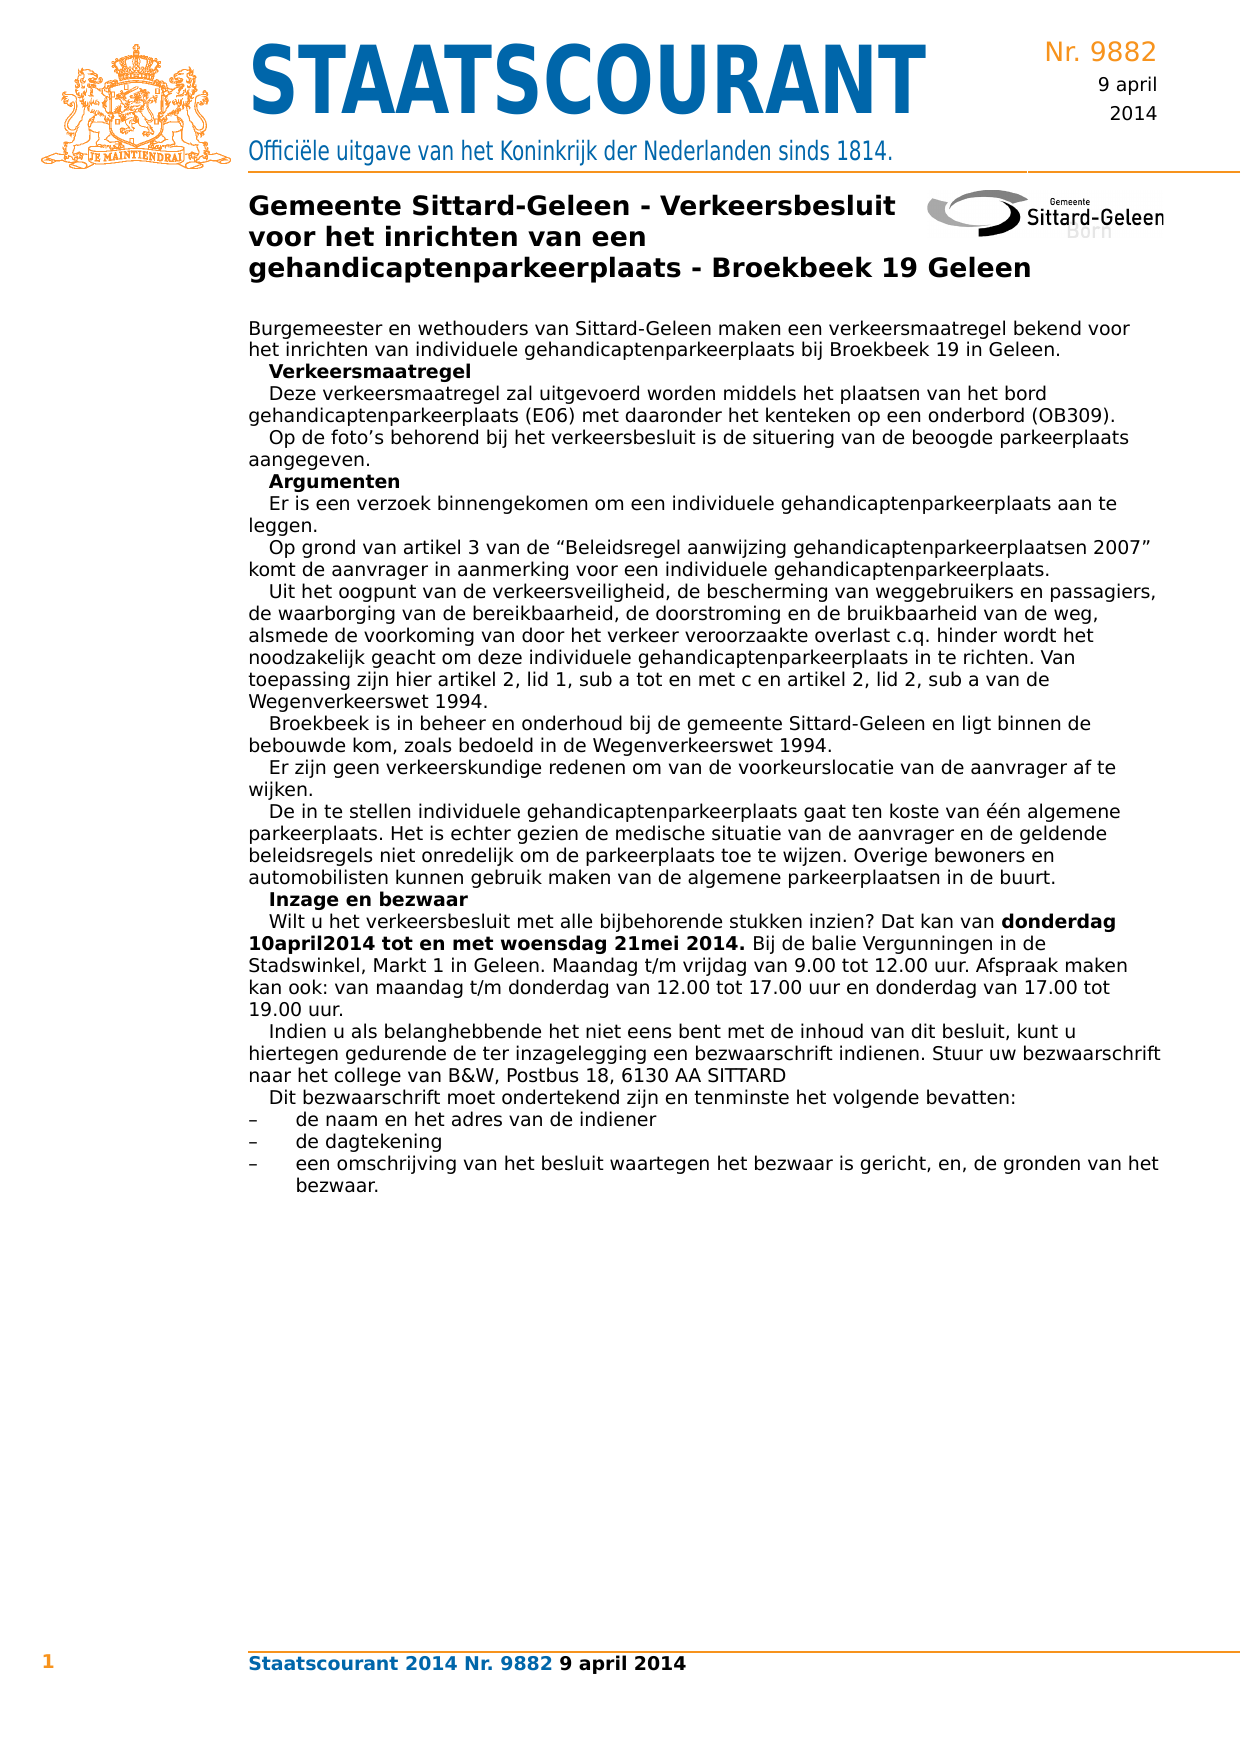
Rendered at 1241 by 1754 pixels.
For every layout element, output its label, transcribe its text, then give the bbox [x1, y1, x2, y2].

picture [927, 190, 1164, 238]
subtitle Gemeente Sittard-Geleen - Verkeersbesluit voor het inrichten van een gehandicaptenparkeerplaats - Broekbeek 19 Geleen [248, 191, 1163, 284]
list de naam en het adres van de indiener [248, 1109, 1163, 1131]
text Op grond van artikel 3 van de “Beleidsregel aanwijzing gehandicaptenparkeerplaatsen 2007” komt de aanvrager in aanmerking voor een individuele gehandicaptenparkeerplaats. [248, 537, 1163, 581]
text Op de foto’s behorend bij het verkeersbesluit is de situering van de beoogde parkeerplaats aangegeven. [248, 427, 1163, 471]
text Indien u als belanghebbende het niet eens bent met de inhoud van dit besluit, kunt u hiertegen gedurende de ter inzagelegging een bezwaarschrift indienen. Stuur uw bezwaarschrift naar het college van B&W, Postbus 18, 6130 AA SITTARD [248, 1021, 1163, 1087]
text Er is een verzoek binnengekomen om een individuele gehandicaptenparkeerplaats aan te leggen. [248, 493, 1163, 537]
text Deze verkeersmaatregel zal uitgevoerd worden middels het plaatsen van het bord gehandicaptenparkeerplaats (E06) met daaronder het kenteken op een onderbord (OB309). [248, 383, 1163, 427]
text Er zijn geen verkeerskundige redenen om van de voorkeurslocatie van de aanvrager af te wijken. [248, 757, 1163, 801]
text Broekbeek is in beheer en onderhoud bij de gemeente Sittard-Geleen en ligt binnen de bebouwde kom, zoals bedoeld in de Wegenverkeerswet 1994. [248, 713, 1163, 757]
text Argumenten [248, 471, 1163, 493]
text Uit het oogpunt van de verkeersveiligheid, de bescherming van weggebruikers en passagiers, de waarborging van de bereikbaarheid, de doorstroming en de bruikbaarheid van de weg, alsmede de voorkoming van door het verkeer veroorzaakte overlast c.q. hinder wordt het noodzakelijk geacht om deze individuele gehandicaptenparkeerplaats in te richten. Van toepassing zijn hier artikel 2, lid 1, sub a tot en met c en artikel 2, lid 2, sub a van de Wegenverkeerswet 1994. [248, 581, 1163, 713]
text Dit bezwaarschrift moet ondertekend zijn en tenminste het volgende bevatten: [248, 1087, 1163, 1109]
list een omschrijving van het besluit waartegen het bezwaar is gericht, en, de gronden van het bezwaar. [248, 1153, 1163, 1197]
text Inzage en bezwaar [248, 889, 1163, 911]
text De in te stellen individuele gehandicaptenparkeerplaats gaat ten koste van één algemene parkeerplaats. Het is echter gezien de medische situatie van de aanvrager en de geldende beleidsregels niet onredelijk om de parkeerplaats toe te wijzen. Overige bewoners en automobilisten kunnen gebruik maken van de algemene parkeerplaatsen in de buurt. [248, 801, 1163, 889]
list de dagtekening [248, 1131, 1163, 1153]
text Verkeersmaatregel [248, 361, 1163, 383]
text Burgemeester en wethouders van Sittard-Geleen maken een verkeersmaatregel bekend voor het inrichten van individuele gehandicaptenparkeerplaats bij Broekbeek 19 in Geleen. [248, 317, 1163, 361]
text Wilt u het verkeersbesluit met alle bijbehorende stukken inzien? Dat kan van donderdag 10april2014 tot en met woensdag 21mei 2014. Bij de balie Vergunningen in de Stadswinkel, Markt 1 in Geleen. Maandag t/m vrijdag van 9.00 tot 12.00 uur. Afspraak maken kan ook: van maandag t/m donderdag van 12.00 tot 17.00 uur en donderdag van 17.00 tot 19.00 uur. [248, 911, 1163, 1021]
picture [41, 44, 231, 169]
